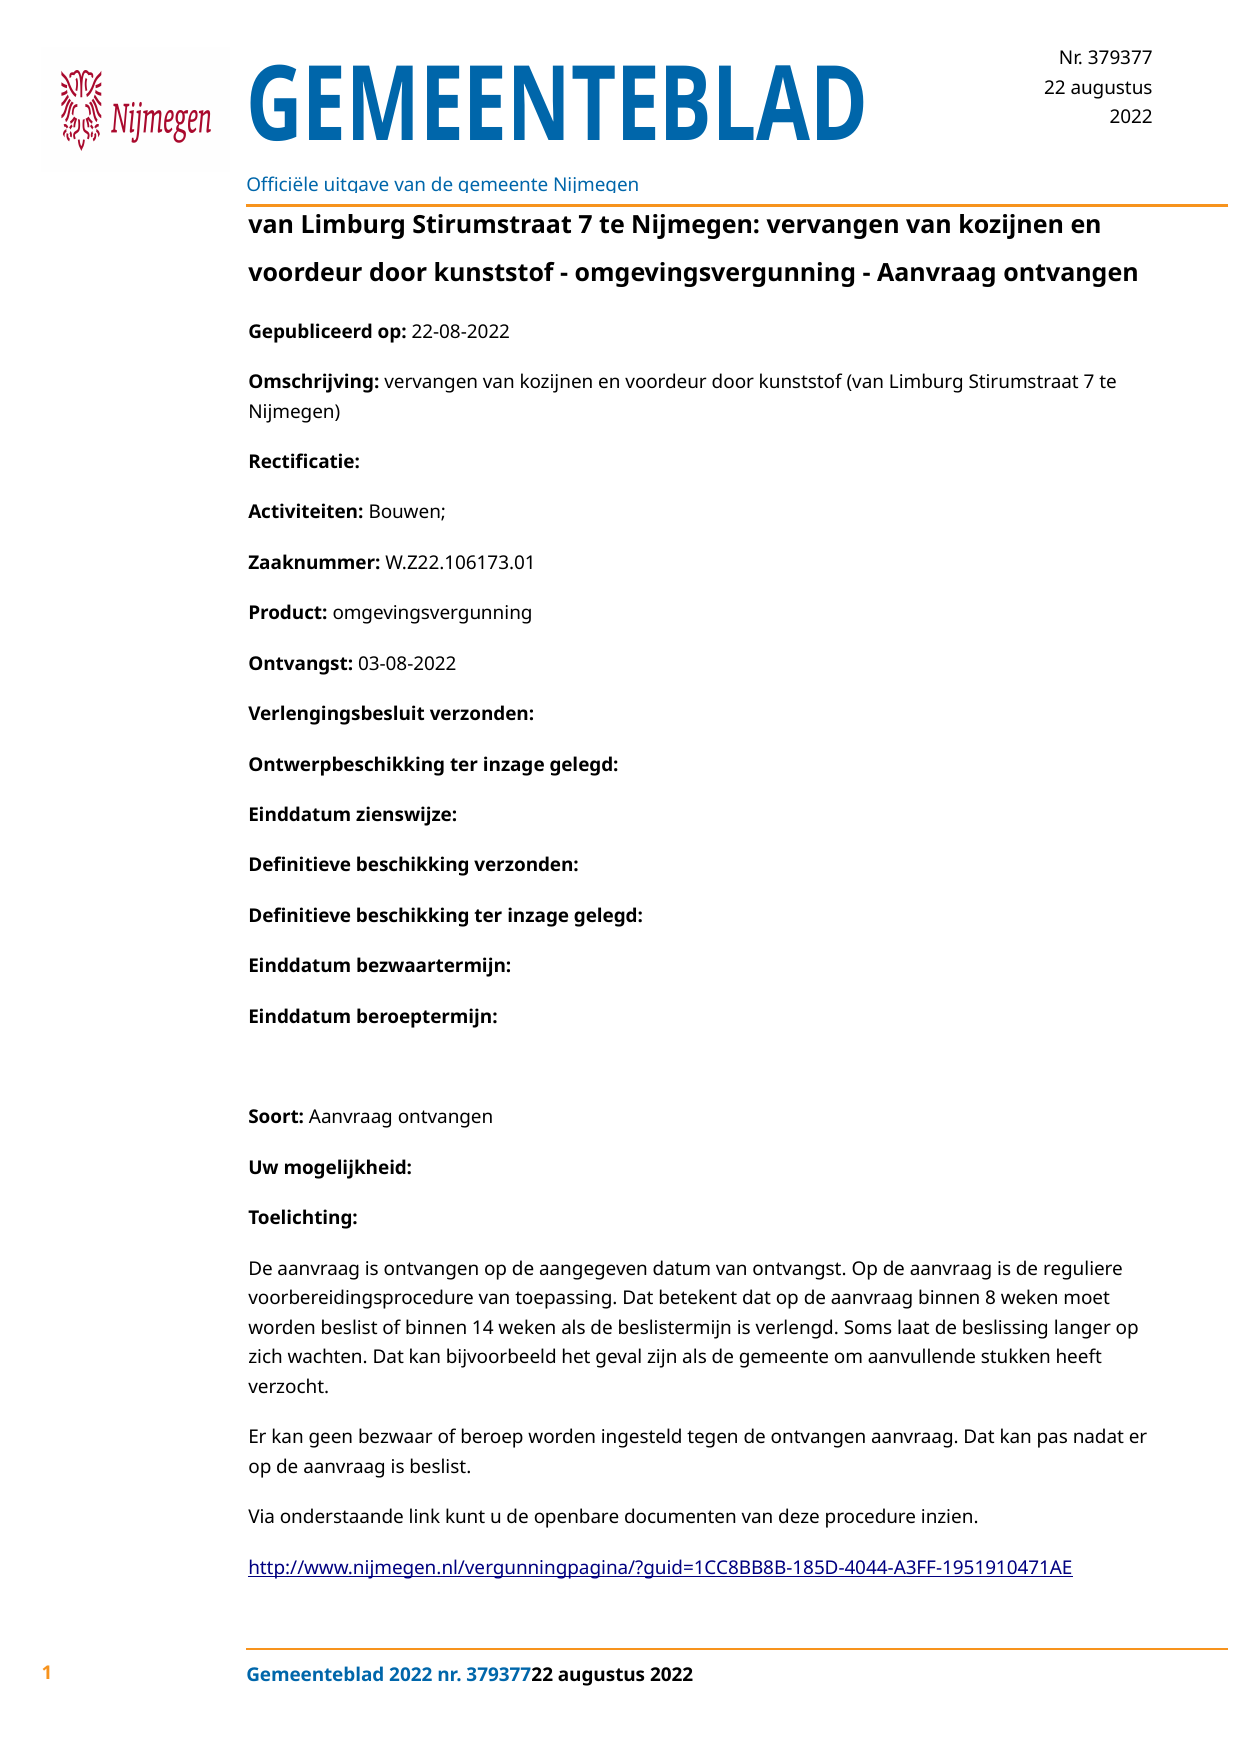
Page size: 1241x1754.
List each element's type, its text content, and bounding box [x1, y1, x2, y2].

text Ontvangst: 03-08-2022 [248, 650, 1152, 676]
text Er kan geen bezwaar of beroep worden ingesteld tegen de ontvangen aanvraag. Dat kan pas nadat er op de aanvraag is beslist. [248, 1424, 1152, 1479]
text Einddatum beroeptermijn: [248, 1003, 1152, 1029]
text Via onderstaande link kunt u de openbare documenten van deze procedure inzien. [248, 1504, 1152, 1529]
text Product: omgevingsvergunning [248, 599, 1152, 625]
text De aanvraag is ontvangen op de aangegeven datum van ontvangst. Op de aanvraag is de reguliere voorbereidingsprocedure van toepassing. Dat betekent dat op de aanvraag binnen 8 weken moet worden beslist of binnen 14 weken als de beslistermijn is verlengd. Soms laat de beslissing langer op zich wachten. Dat kan bijvoorbeeld het geval zijn als de gemeente om aanvullende stukken heeft verzocht. [248, 1255, 1152, 1399]
text Zaaknummer: W.Z22.106173.01 [248, 549, 1152, 575]
text Activiteiten: Bouwen; [248, 499, 1152, 524]
text Verlengingsbesluit verzonden: [248, 700, 1152, 726]
text Toelichting: [248, 1204, 1152, 1230]
text Definitieve beschikking ter inzage gelegd: [248, 902, 1152, 928]
text van Limburg Stirumstraat 7 te Nijmegen: vervangen van kozijnen en voordeur door kunststof - omgevingsvergunning - Aanvraag ontvangen [248, 207, 1152, 288]
text Ontwerpbeschikking ter inzage gelegd: [248, 751, 1152, 777]
text Einddatum zienswijze: [248, 801, 1152, 827]
text Einddatum bezwaartermijn: [248, 952, 1152, 978]
text Omschrijving: vervangen van kozijnen en voordeur door kunststof (van Limburg Stirumstraat 7 te Nijmegen) [248, 368, 1152, 424]
text Definitieve beschikking verzonden: [248, 852, 1152, 877]
text Rectificatie: [248, 448, 1152, 474]
text Soort: Aanvraag ontvangen [248, 1104, 1152, 1129]
picture [41, 47, 231, 172]
text Uw mogelijkheid: [248, 1154, 1152, 1180]
text Gepubliceerd op: 22-08-2022 [248, 318, 1152, 344]
text http://www.nijmegen.nl/vergunningpagina/?guid=1CC8BB8B-185D-4044-A3FF-1951910471AE [248, 1554, 1152, 1580]
